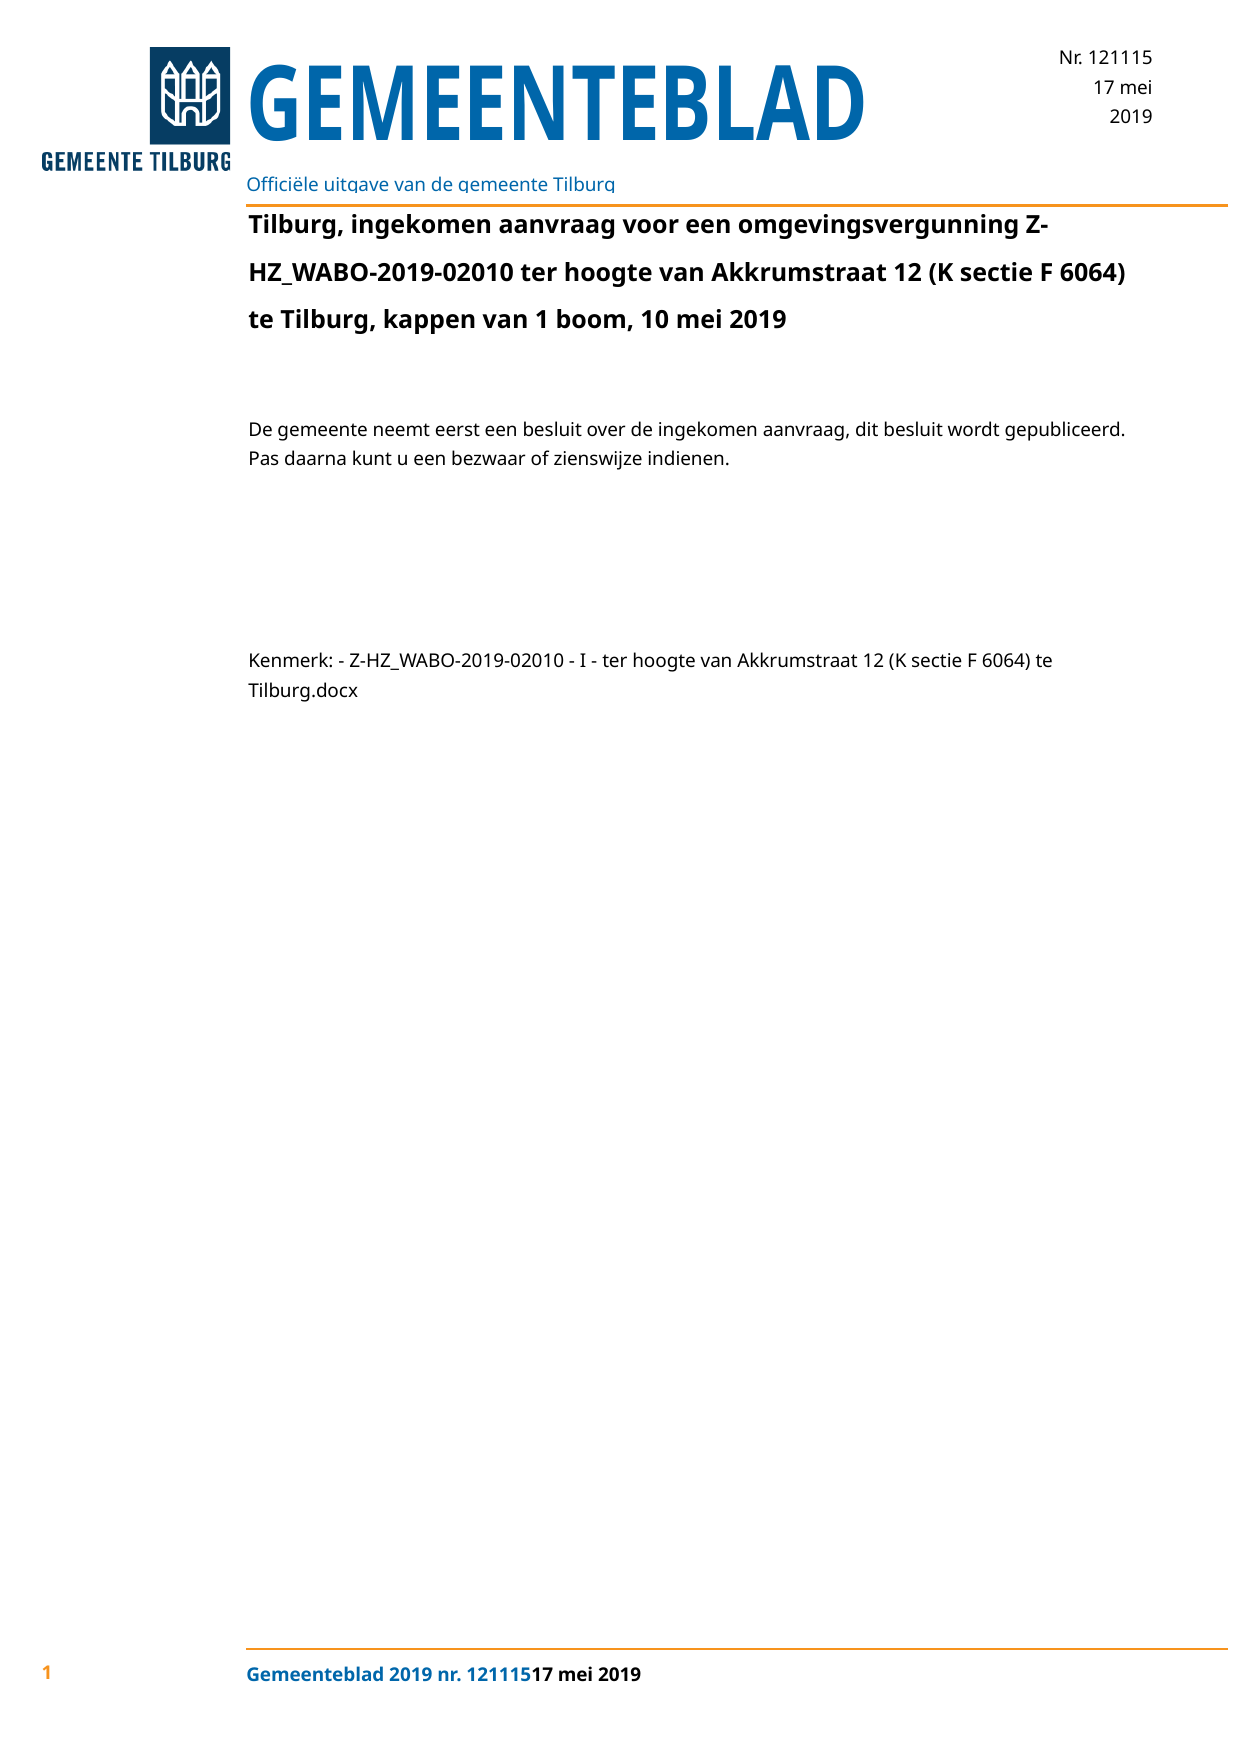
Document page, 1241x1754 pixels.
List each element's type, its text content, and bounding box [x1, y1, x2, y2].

text De gemeente neemt eerst een besluit over de ingekomen aanvraag, dit besluit wordt gepubliceerd. Pas daarna kunt u een bezwaar of zienswijze indienen. [248, 416, 1152, 471]
text Tilburg, ingekomen aanvraag voor een omgevingsvergunning Z-HZ_WABO-2019-02010 ter hoogte van Akkrumstraat 12 (K sectie F 6064) te Tilburg, kappen van 1 boom, 10 mei 2019 [248, 207, 1152, 336]
text Kenmerk: - Z-HZ_WABO-2019-02010 - I - ter hoogte van Akkrumstraat 12 (K sectie F 6064) te Tilburg.docx [248, 647, 1152, 702]
picture [41, 47, 231, 172]
